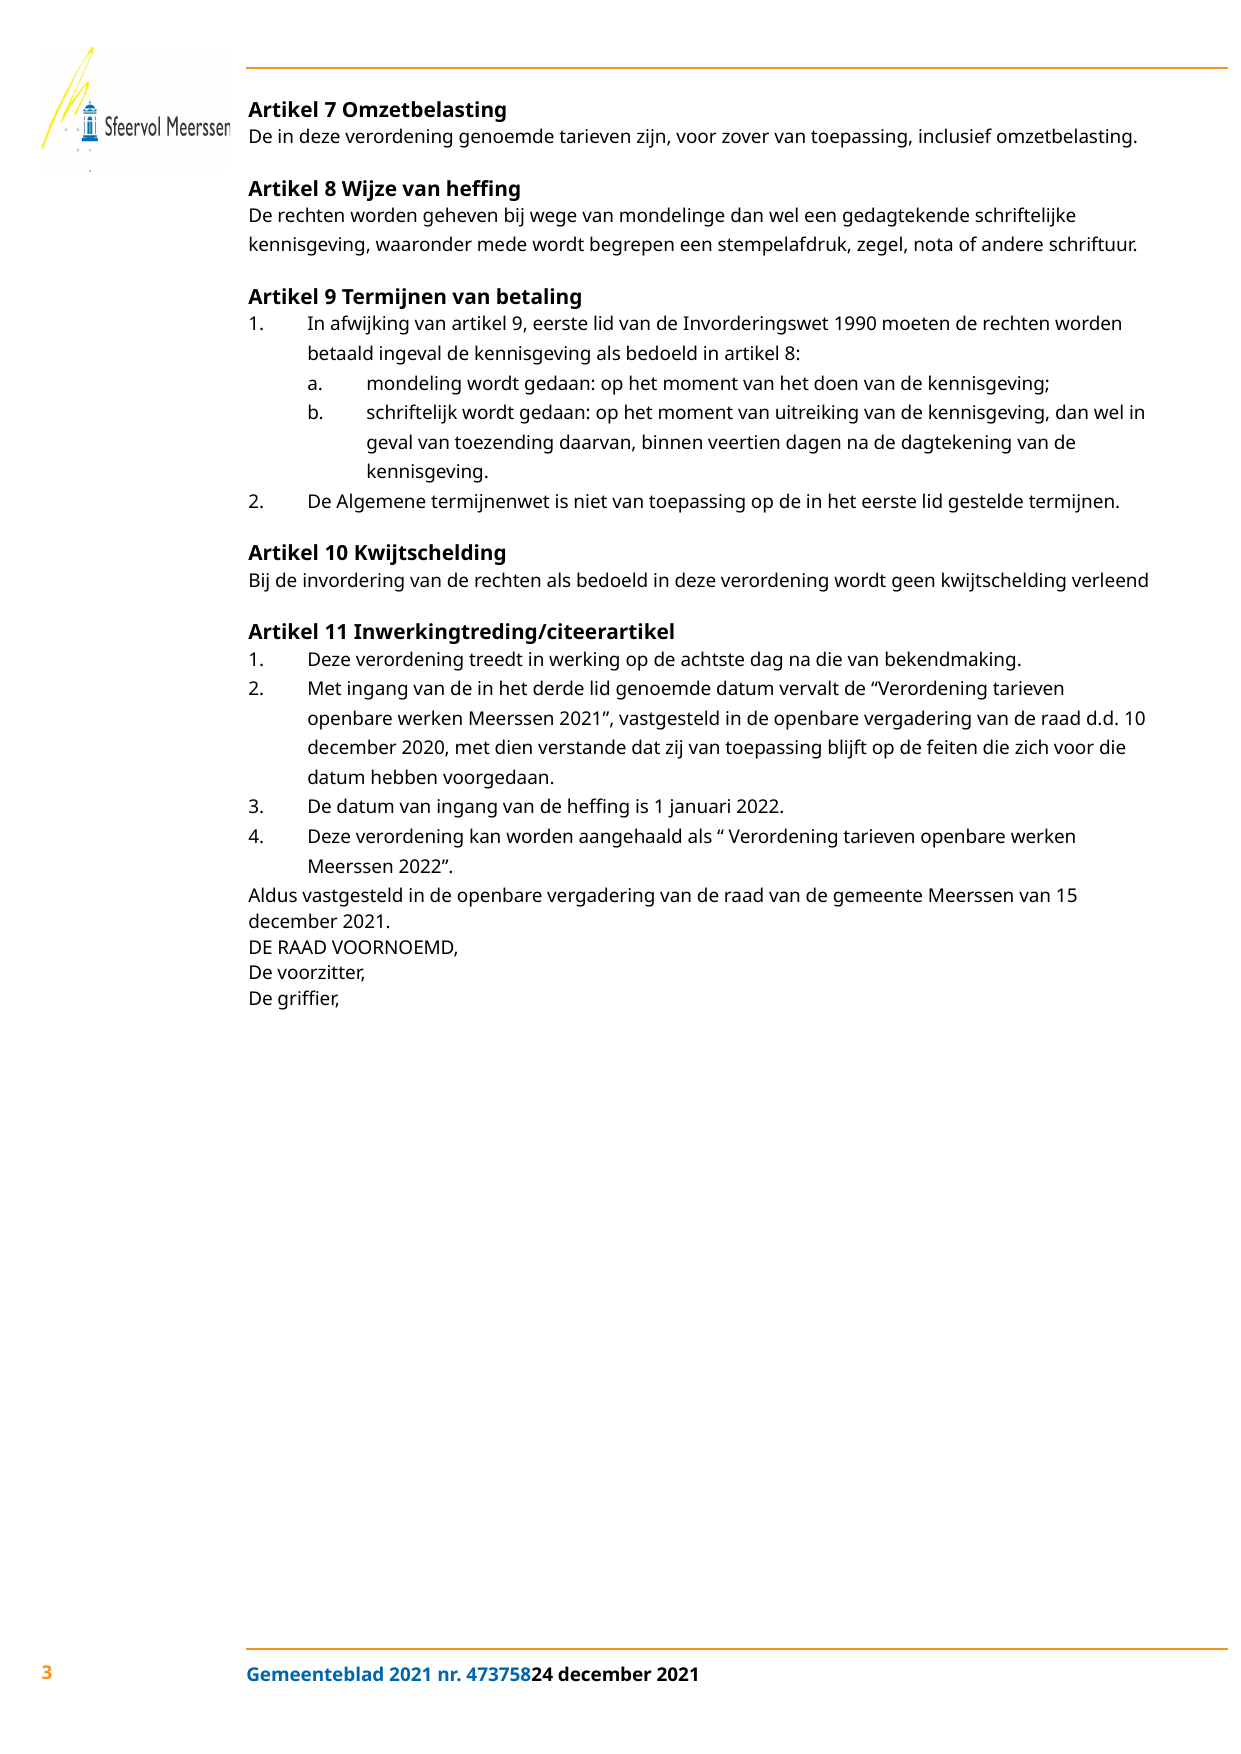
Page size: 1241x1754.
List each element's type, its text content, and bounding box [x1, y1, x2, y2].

list In afwijking van artikel 9, eerste lid van de Invorderingswet 1990 moeten de rechten worden betaald ingeval de kennisgeving als bedoeld in artikel 8: [248, 311, 1152, 366]
picture [41, 47, 231, 172]
list Deze verordening treedt in werking op de achtste dag na die van bekendmaking. [248, 646, 1152, 671]
text DE RAAD VOORNOEMD, [248, 934, 1152, 959]
list De Algemene termijnenwet is niet van toepassing op de in het eerste lid gestelde termijnen. [248, 488, 1152, 514]
text De in deze verordening genoemde tarieven zijn, voor zover van toepassing, inclusief omzetbelasting. [248, 123, 1152, 149]
text Artikel 10 Kwijtschelding [248, 538, 1152, 567]
list Met ingang van de in het derde lid genoemde datum vervalt de “Verordening tarieven openbare werken Meerssen 2021”, vastgesteld in de openbare vergadering van de raad d.d. 10 december 2020, met dien verstande dat zij van toepassing blijft op de feiten die zich voor die datum hebben voorgedaan. [248, 675, 1152, 790]
text De rechten worden geheven bij wege van mondelinge dan wel een gedagtekende schriftelijke kennisgeving, waaronder mede wordt begrepen een stempelafdruk, zegel, nota of andere schriftuur. [248, 202, 1152, 257]
text Artikel 7 Omzetbelasting [248, 95, 1152, 123]
text Artikel 11 Inwerkingtreding/citeerartikel [248, 617, 1152, 646]
text De voorzitter, [248, 959, 1152, 985]
list mondeling wordt gedaan: op het moment van het doen van de kennisgeving; [307, 370, 1152, 395]
text Aldus vastgesteld in de openbare vergadering van de raad van de gemeente Meerssen van 15 december 2021. [248, 882, 1152, 934]
text Artikel 9 Termijnen van betaling [248, 282, 1152, 311]
text Bij de invordering van de rechten als bedoeld in deze verordening wordt geen kwijtschelding verleend [248, 567, 1152, 593]
list Deze verordening kan worden aangehaald als “ Verordening tarieven openbare werken Meerssen 2022”. [248, 823, 1152, 878]
text Artikel 8 Wijze van heffing [248, 174, 1152, 202]
list De datum van ingang van de heffing is 1 januari 2022. [248, 794, 1152, 819]
list schriftelijk wordt gedaan: op het moment van uitreiking van de kennisgeving, dan wel in geval van toezending daarvan, binnen veertien dagen na de dagtekening van de kennisgeving. [307, 399, 1152, 484]
text De griffier, [248, 985, 1152, 1011]
